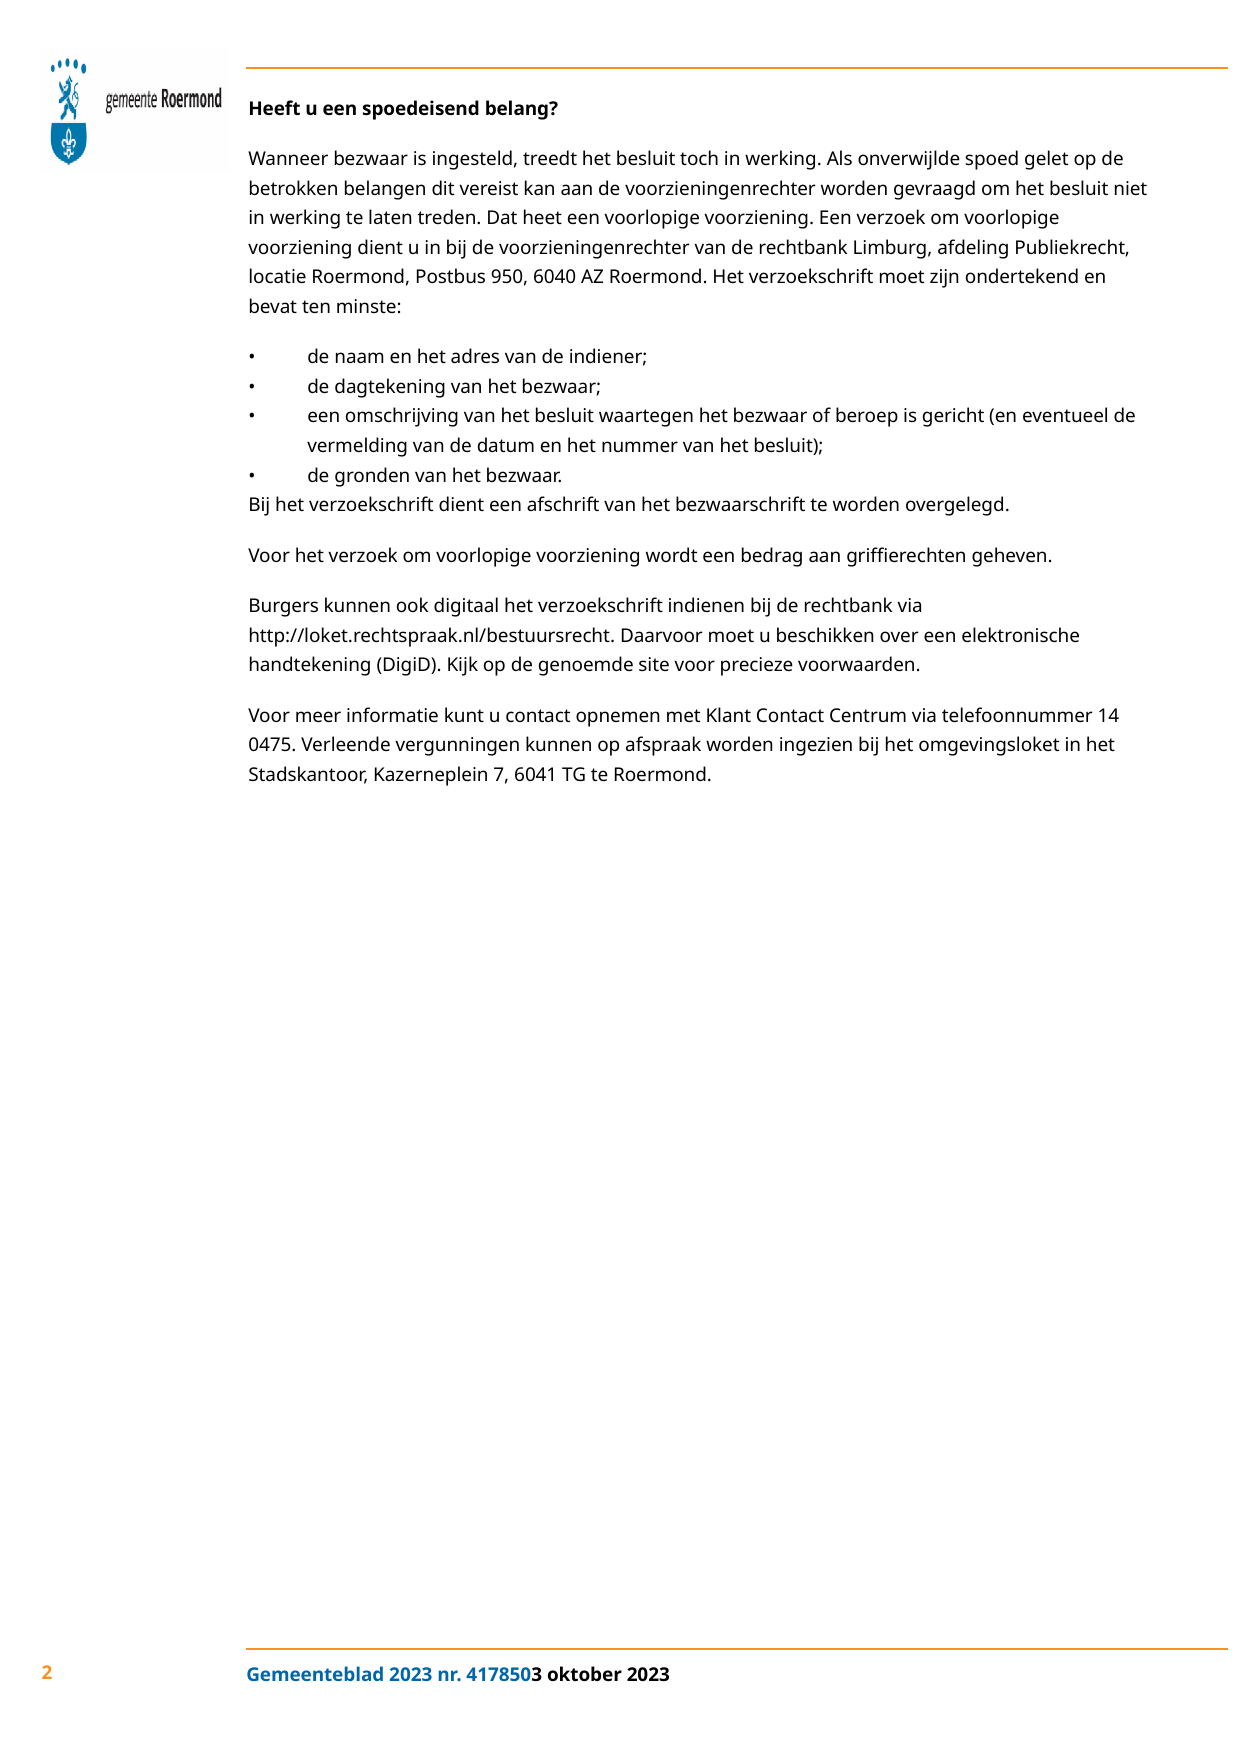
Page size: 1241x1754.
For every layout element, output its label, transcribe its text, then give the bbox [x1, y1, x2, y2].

list de gronden van het bezwaar. [248, 462, 1152, 488]
list de naam en het adres van de indiener; [248, 343, 1152, 369]
text Voor meer informatie kunt u contact opnemen met Klant Contact Centrum via telefoonnummer 14 0475. Verleende vergunningen kunnen op afspraak worden ingezien bij het omgevingsloket in het Stadskantoor, Kazerneplein 7, 6041 TG te Roermond. [248, 702, 1152, 787]
text Voor het verzoek om voorlopige voorziening wordt een bedrag aan griffierechten geheven. [248, 542, 1152, 568]
text Heeft u een spoedeisend belang? [248, 95, 1152, 121]
picture [41, 47, 231, 172]
text Wanneer bezwaar is ingesteld, treedt het besluit toch in werking. Als onverwijlde spoed gelet op de betrokken belangen dit vereist kan aan de voorzieningenrechter worden gevraagd om het besluit niet in werking te laten treden. Dat heet een voorlopige voorziening. Een verzoek om voorlopige voorziening dient u in bij de voorzieningenrechter van de rechtbank Limburg, afdeling Publiekrecht, locatie Roermond, Postbus 950, 6040 AZ Roermond. Het verzoekschrift moet zijn ondertekend en bevat ten minste: [248, 145, 1152, 319]
text Burgers kunnen ook digitaal het verzoekschrift indienen bij de rechtbank via http://loket.rechtspraak.nl/bestuursrecht. Daarvoor moet u beschikken over een elektronische handtekening (DigiD). Kijk op de genoemde site voor precieze voorwaarden. [248, 592, 1152, 677]
text Bij het verzoekschrift dient een afschrift van het bezwaarschrift te worden overgelegd. [248, 491, 1152, 517]
list een omschrijving van het besluit waartegen het bezwaar of beroep is gericht (en eventueel de vermelding van de datum en het nummer van het besluit); [248, 403, 1152, 458]
list de dagtekening van het bezwaar; [248, 373, 1152, 399]
